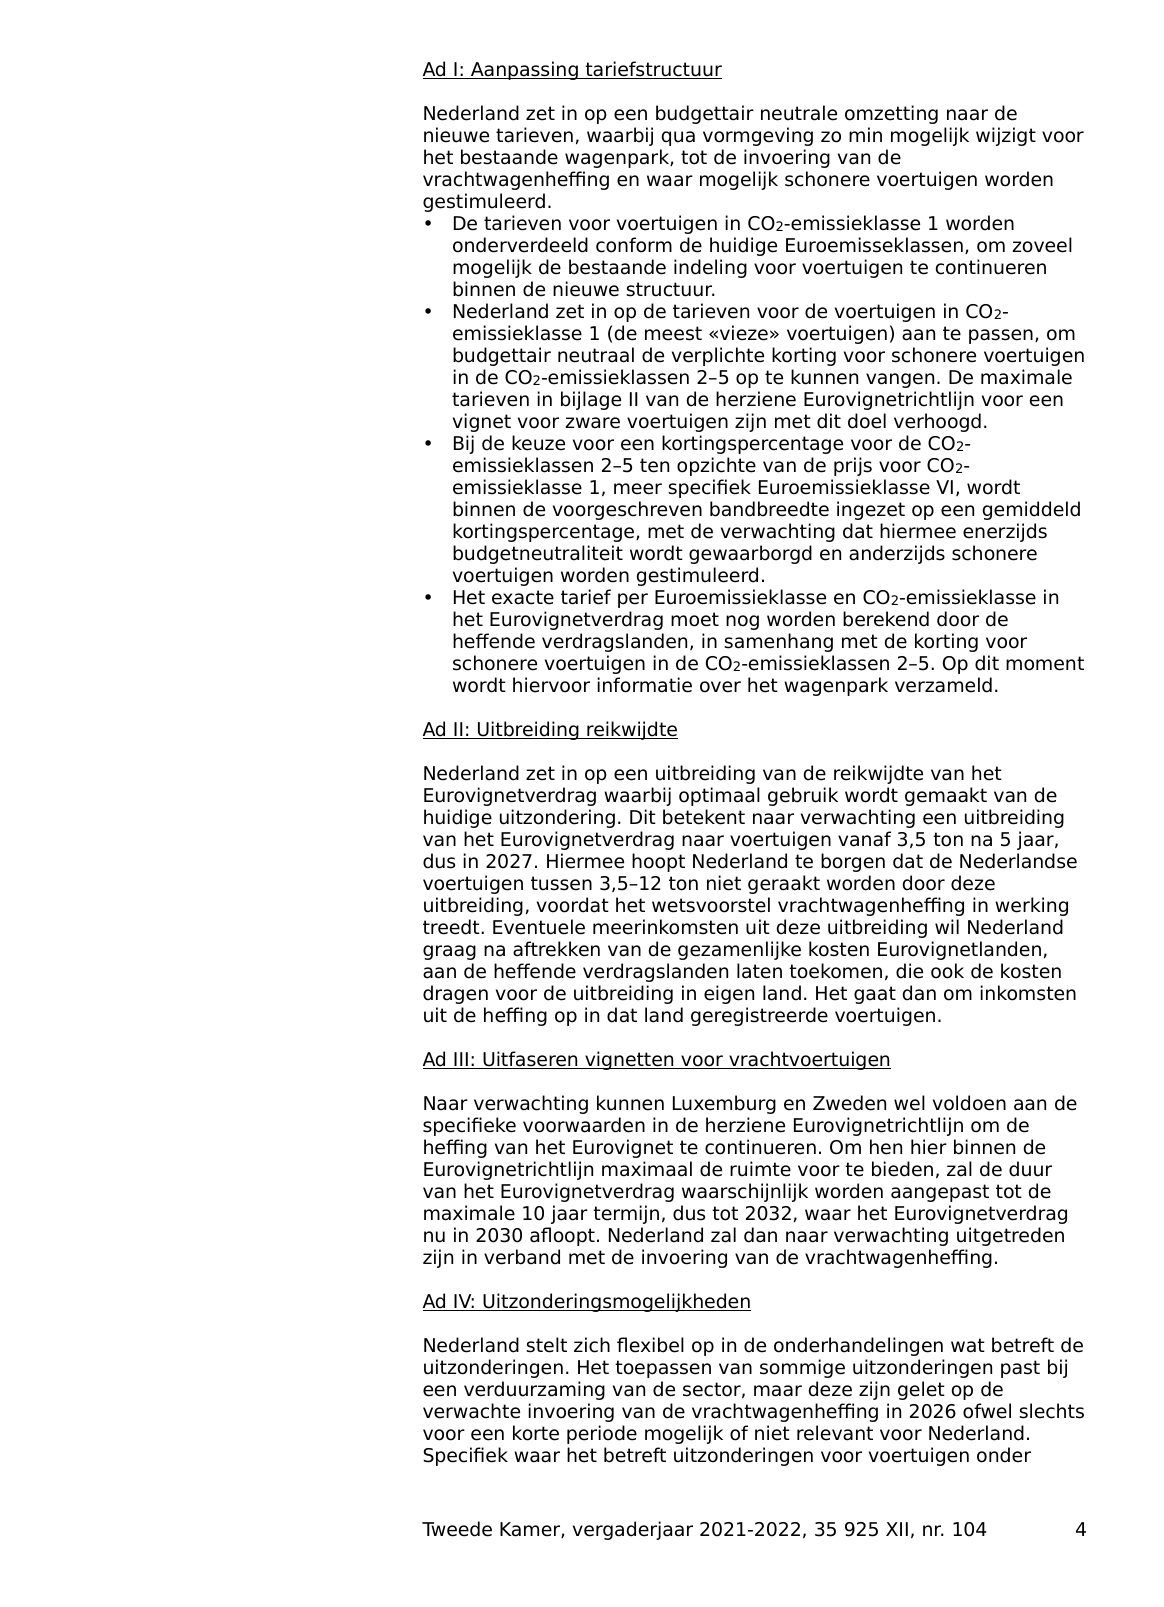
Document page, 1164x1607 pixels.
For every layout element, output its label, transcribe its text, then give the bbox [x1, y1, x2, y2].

text • Nederland zet in op de tarieven voor de voertuigen in CO2-emissieklasse 1 (de meest «vieze» voertuigen) aan te passen, om budgettair neutraal de verplichte korting voor schonere voertuigen in de CO2-emissieklassen 2–5 op te kunnen vangen. De maximale tarieven in bijlage II van de herziene Eurovignetrichtlijn voor een vignet voor zware voertuigen zijn met dit doel verhoogd. [422, 301, 1087, 433]
subtitle Ad II: Uitbreiding reikwijdte [422, 719, 1087, 741]
subtitle Ad IV: Uitzonderingsmogelijkheden [422, 1291, 1087, 1313]
text • De tarieven voor voertuigen in CO2-emissieklasse 1 worden onderverdeeld conform de huidige Euroemisseklassen, om zoveel mogelijk de bestaande indeling voor voertuigen te continueren binnen de nieuwe structuur. [422, 213, 1087, 301]
text Nederland zet in op een uitbreiding van de reikwijdte van het Eurovignetverdrag waarbij optimaal gebruik wordt gemaakt van de huidige uitzondering. Dit betekent naar verwachting een uitbreiding van het Eurovignetverdrag naar voertuigen vanaf 3,5 ton na 5 jaar, dus in 2027. Hiermee hoopt Nederland te borgen dat de Nederlandse voertuigen tussen 3,5–12 ton niet geraakt worden door deze uitbreiding, voordat het wetsvoorstel vrachtwagenheffing in werking treedt. Eventuele meerinkomsten uit deze uitbreiding wil Nederland graag na aftrekken van de gezamenlijke kosten Eurovignetlanden, aan de heffende verdragslanden laten toekomen, die ook de kosten dragen voor de uitbreiding in eigen land. Het gaat dan om inkomsten uit de heffing op in dat land geregistreerde voertuigen. [422, 763, 1087, 1027]
text • Bij de keuze voor een kortingspercentage voor de CO2-emissieklassen 2–5 ten opzichte van de prijs voor CO2-emissieklasse 1, meer specifiek Euroemissieklasse VI, wordt binnen de voorgeschreven bandbreedte ingezet op een gemiddeld kortingspercentage, met de verwachting dat hiermee enerzijds budgetneutraliteit wordt gewaarborgd en anderzijds schonere voertuigen worden gestimuleerd. [422, 433, 1087, 587]
text Naar verwachting kunnen Luxemburg en Zweden wel voldoen aan de specifieke voorwaarden in de herziene Eurovignetrichtlijn om de heffing van het Eurovignet te continueren. Om hen hier binnen de Eurovignetrichtlijn maximaal de ruimte voor te bieden, zal de duur van het Eurovignetverdrag waarschijnlijk worden aangepast tot de maximale 10 jaar termijn, dus tot 2032, waar het Eurovignetverdrag nu in 2030 afloopt. Nederland zal dan naar verwachting uitgetreden zijn in verband met de invoering van de vrachtwagenheffing. [422, 1093, 1087, 1269]
subtitle Ad I: Aanpassing tariefstructuur [422, 59, 1087, 81]
text Nederland stelt zich flexibel op in de onderhandelingen wat betreft de uitzonderingen. Het toepassen van sommige uitzonderingen past bij een verduurzaming van de sector, maar deze zijn gelet op de verwachte invoering van de vrachtwagenheffing in 2026 ofwel slechts voor een korte periode mogelijk of niet relevant voor Nederland. Specifiek waar het betreft uitzonderingen voor voertuigen onder [422, 1335, 1087, 1467]
text • Het exacte tarief per Euroemissieklasse en CO2-emissieklasse in het Eurovignetverdrag moet nog worden berekend door de heffende verdragslanden, in samenhang met de korting voor schonere voertuigen in de CO2-emissieklassen 2–5. Op dit moment wordt hiervoor informatie over het wagenpark verzameld. [422, 587, 1087, 697]
subtitle Ad III: Uitfaseren vignetten voor vrachtvoertuigen [422, 1049, 1087, 1071]
text Nederland zet in op een budgettair neutrale omzetting naar de nieuwe tarieven, waarbij qua vormgeving zo min mogelijk wijzigt voor het bestaande wagenpark, tot de invoering van de vrachtwagenheffing en waar mogelijk schonere voertuigen worden gestimuleerd. [422, 103, 1087, 213]
